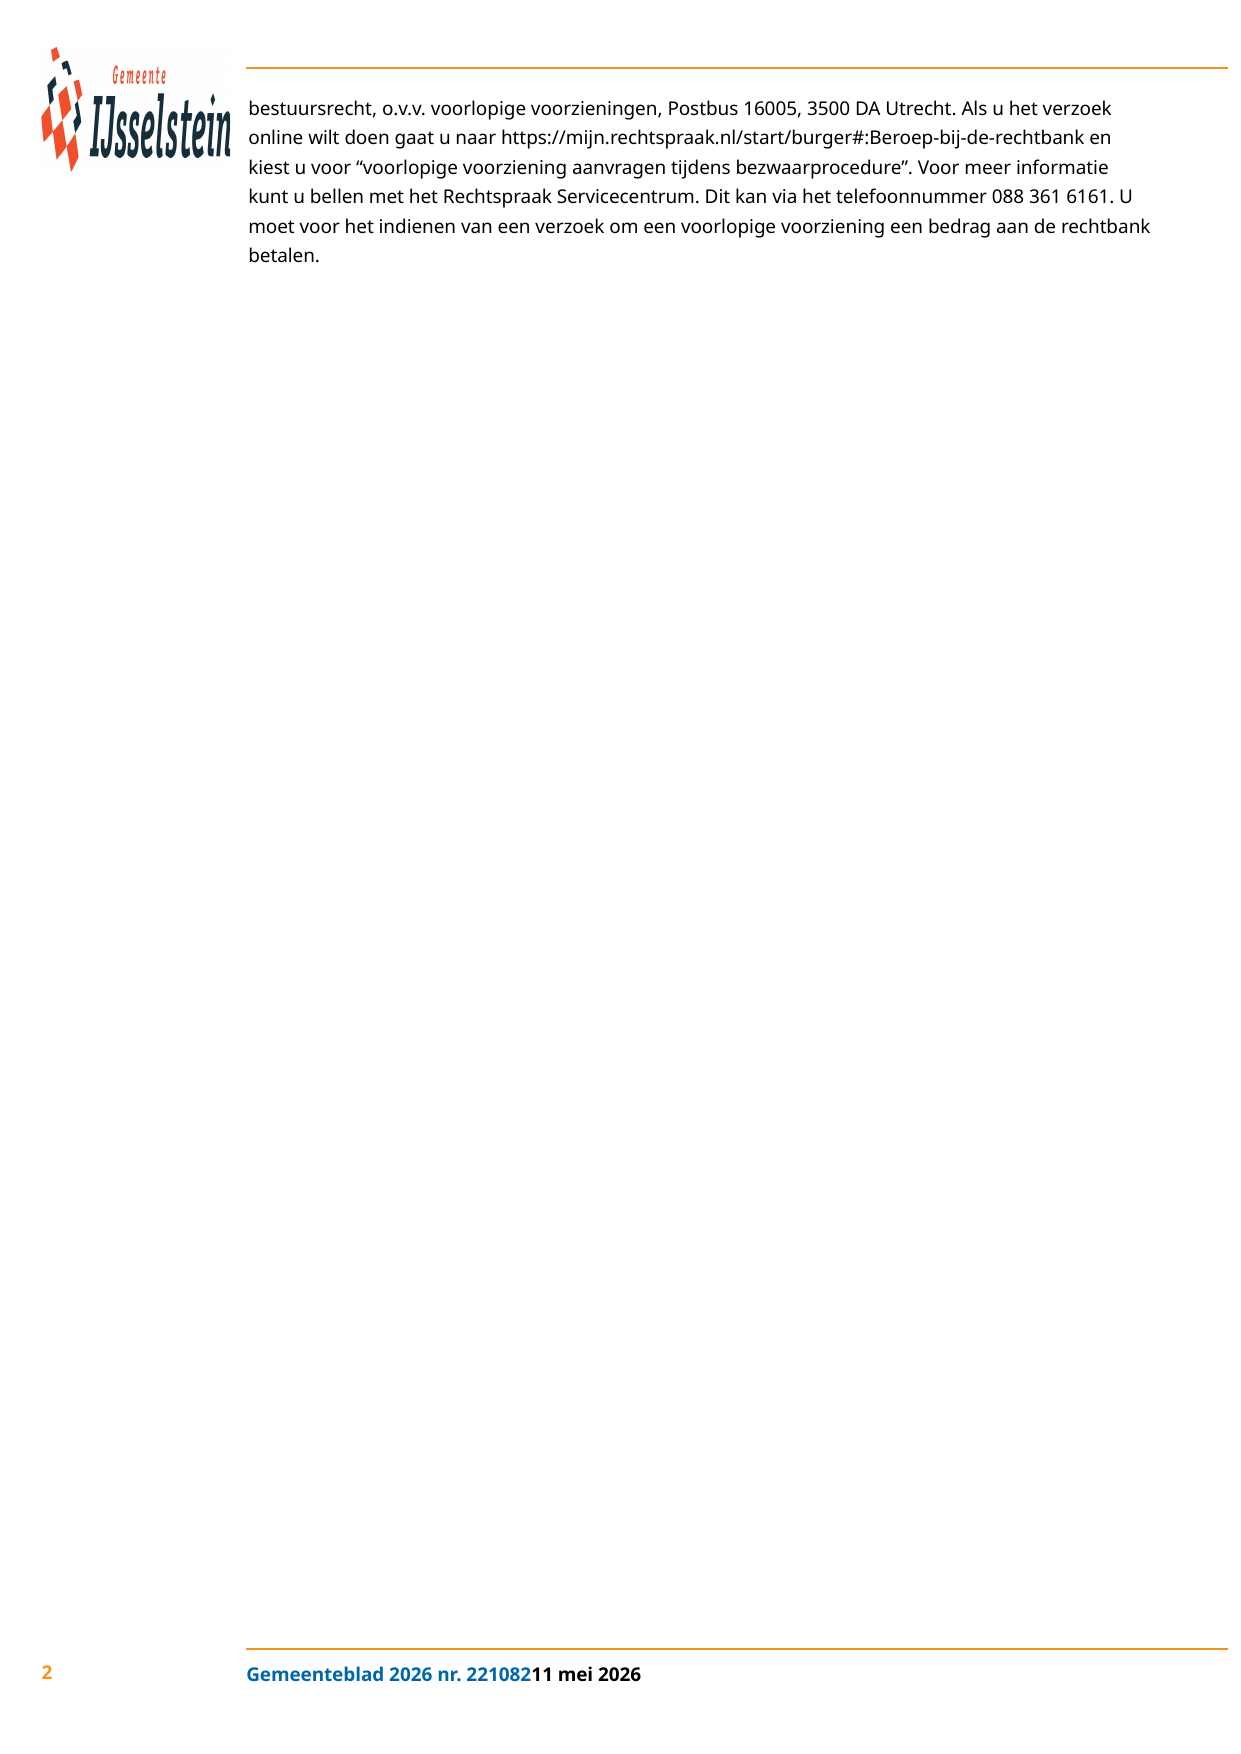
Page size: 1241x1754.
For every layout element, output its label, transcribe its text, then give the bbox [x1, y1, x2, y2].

picture [41, 47, 231, 172]
text bestuursrecht, o.v.v. voorlopige voorzieningen, Postbus 16005, 3500 DA Utrecht. Als u het verzoek online wilt doen gaat u naar https://mijn.rechtspraak.nl/start/burger#:Beroep-bij-de-rechtbank en kiest u voor “voorlopige voorziening aanvragen tijdens bezwaarprocedure”. Voor meer informatie kunt u bellen met het Rechtspraak Servicecentrum. Dit kan via het telefoonnummer 088 361 6161. U moet voor het indienen van een verzoek om een voorlopige voorziening een bedrag aan de rechtbank betalen. [248, 95, 1152, 268]
